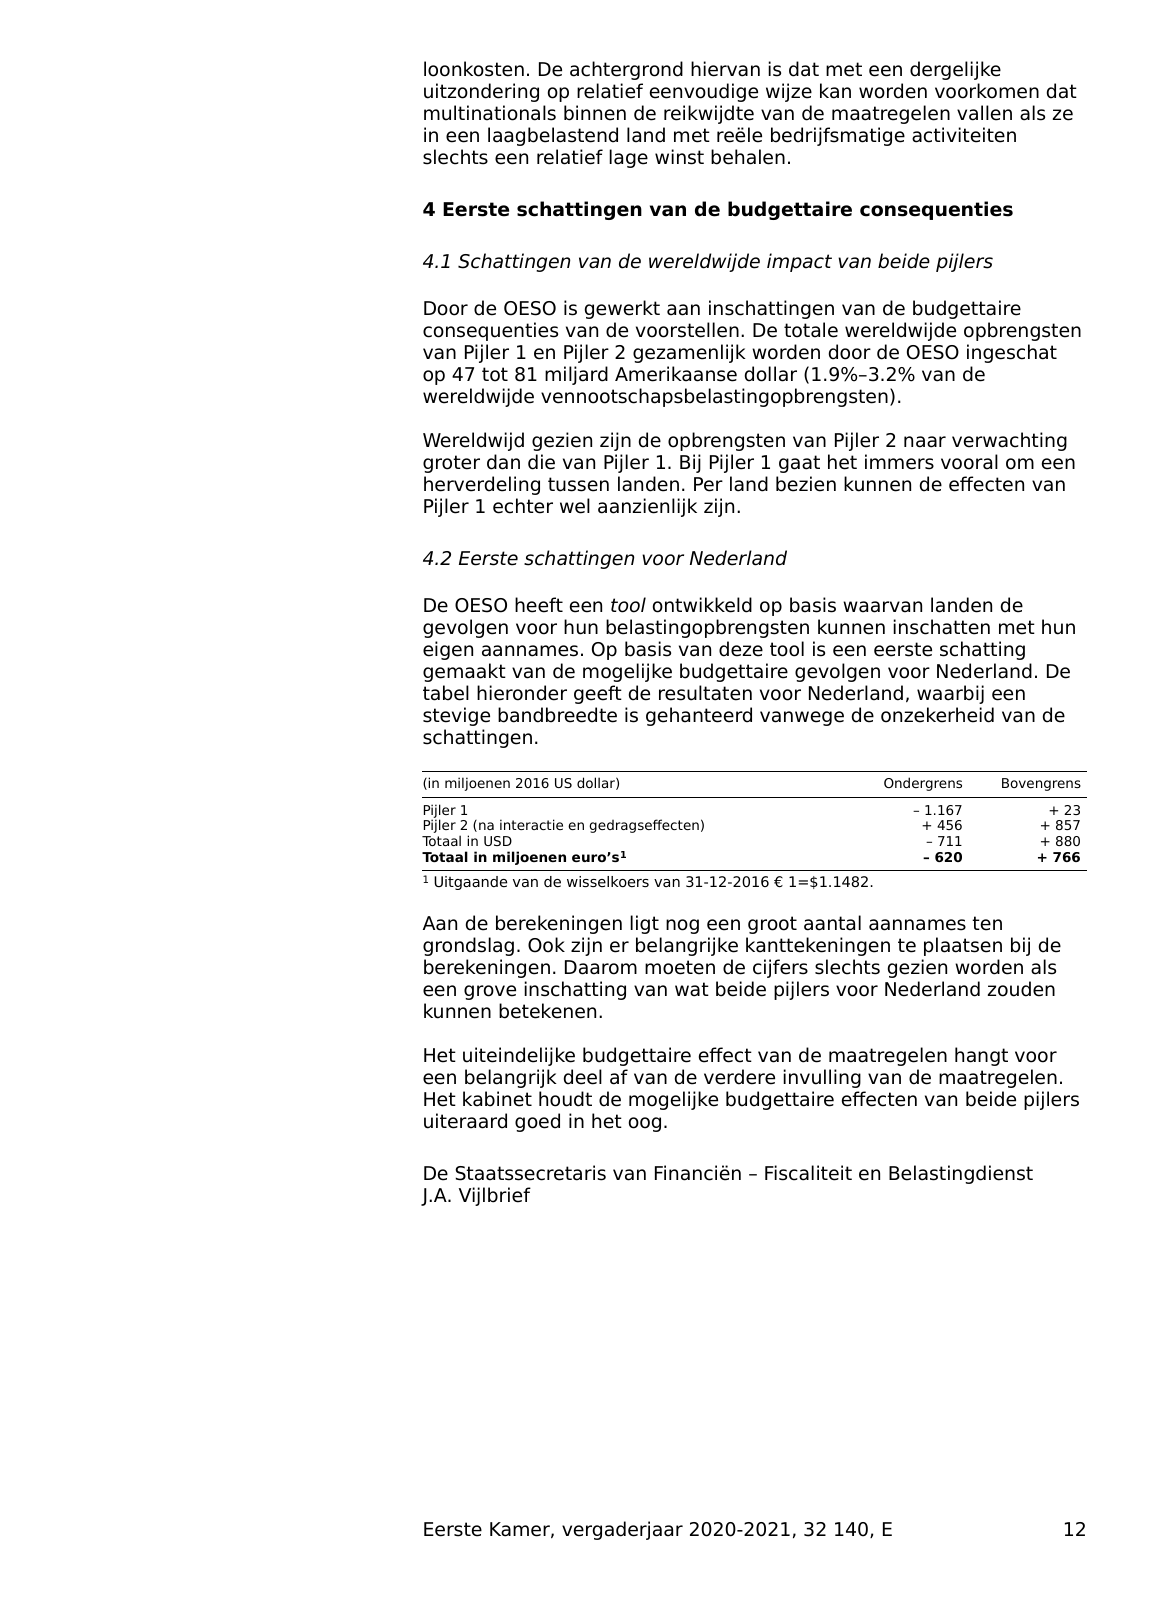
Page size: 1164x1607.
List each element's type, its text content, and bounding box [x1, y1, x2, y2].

text loonkosten. De achtergrond hiervan is dat met een dergelijke uitzondering op relatief eenvoudige wijze kan worden voorkomen dat multinationals binnen de reikwijdte van de maatregelen vallen als ze in een laagbelastend land met reële bedrijfsmatige activiteiten slechts een relatief lage winst behalen. [422, 59, 1087, 169]
table_cell Pijler 1 [422, 798, 850, 818]
table_cell Totaal in miljoenen euro’s1 [422, 850, 850, 870]
table_cell + 456 [850, 818, 968, 834]
text Het uiteindelijke budgettaire effect van de maatregelen hangt voor een belangrijk deel af van de verdere invulling van de maatregelen. Het kabinet houdt de mogelijke budgettaire effecten van beide pijlers uiteraard goed in het oog. [422, 1045, 1087, 1133]
subtitle 4 Eerste schattingen van de budgettaire consequenties [422, 199, 1087, 221]
table_cell – 711 [850, 834, 968, 850]
table_cell Pijler 2 (na interactie en gedragseffecten) [422, 818, 850, 834]
table_cell + 766 [969, 850, 1087, 870]
table_cell + 23 [969, 798, 1087, 818]
table_cell 1 Uitgaande van de wisselkoers van 31-12-2016 € 1=$1.1482. [422, 871, 1087, 891]
text Wereldwijd gezien zijn de opbrengsten van Pijler 2 naar verwachting groter dan die van Pijler 1. Bij Pijler 1 gaat het immers vooral om een herverdeling tussen landen. Per land bezien kunnen de effecten van Pijler 1 echter wel aanzienlijk zijn. [422, 430, 1087, 518]
table_header (in miljoenen 2016 US dollar) [422, 772, 850, 797]
text De OESO heeft een tool ontwikkeld op basis waarvan landen de gevolgen voor hun belastingopbrengsten kunnen inschatten met hun eigen aannames. Op basis van deze tool is een eerste schatting gemaakt van de mogelijke budgettaire gevolgen voor Nederland. De tabel hieronder geeft de resultaten voor Nederland, waarbij een stevige bandbreedte is gehanteerd vanwege de onzekerheid van de schattingen. [422, 595, 1087, 749]
table_cell – 620 [850, 850, 968, 870]
subtitle 4.2 Eerste schattingen voor Nederland [422, 548, 1087, 570]
text De Staatssecretaris van Financiën – Fiscaliteit en Belastingdienst J.A. Vijlbrief [422, 1163, 1087, 1207]
table_header Ondergrens [850, 772, 968, 797]
text Aan de berekeningen ligt nog een groot aantal aannames ten grondslag. Ook zijn er belangrijke kanttekeningen te plaatsen bij de berekeningen. Daarom moeten de cijfers slechts gezien worden als een grove inschatting van wat beide pijlers voor Nederland zouden kunnen betekenen. [422, 913, 1087, 1023]
table_cell – 1.167 [850, 798, 968, 818]
subtitle 4.1 Schattingen van de wereldwijde impact van beide pijlers [422, 251, 1087, 273]
table_cell Totaal in USD [422, 834, 850, 850]
table_cell + 857 [969, 818, 1087, 834]
table_cell + 880 [969, 834, 1087, 850]
text Door de OESO is gewerkt aan inschattingen van de budgettaire consequenties van de voorstellen. De totale wereldwijde opbrengsten van Pijler 1 en Pijler 2 gezamenlijk worden door de OESO ingeschat op 47 tot 81 miljard Amerikaanse dollar (1.9%–3.2% van de wereldwijde vennootschapsbelastingopbrengsten). [422, 298, 1087, 408]
table_header Bovengrens [969, 772, 1087, 797]
